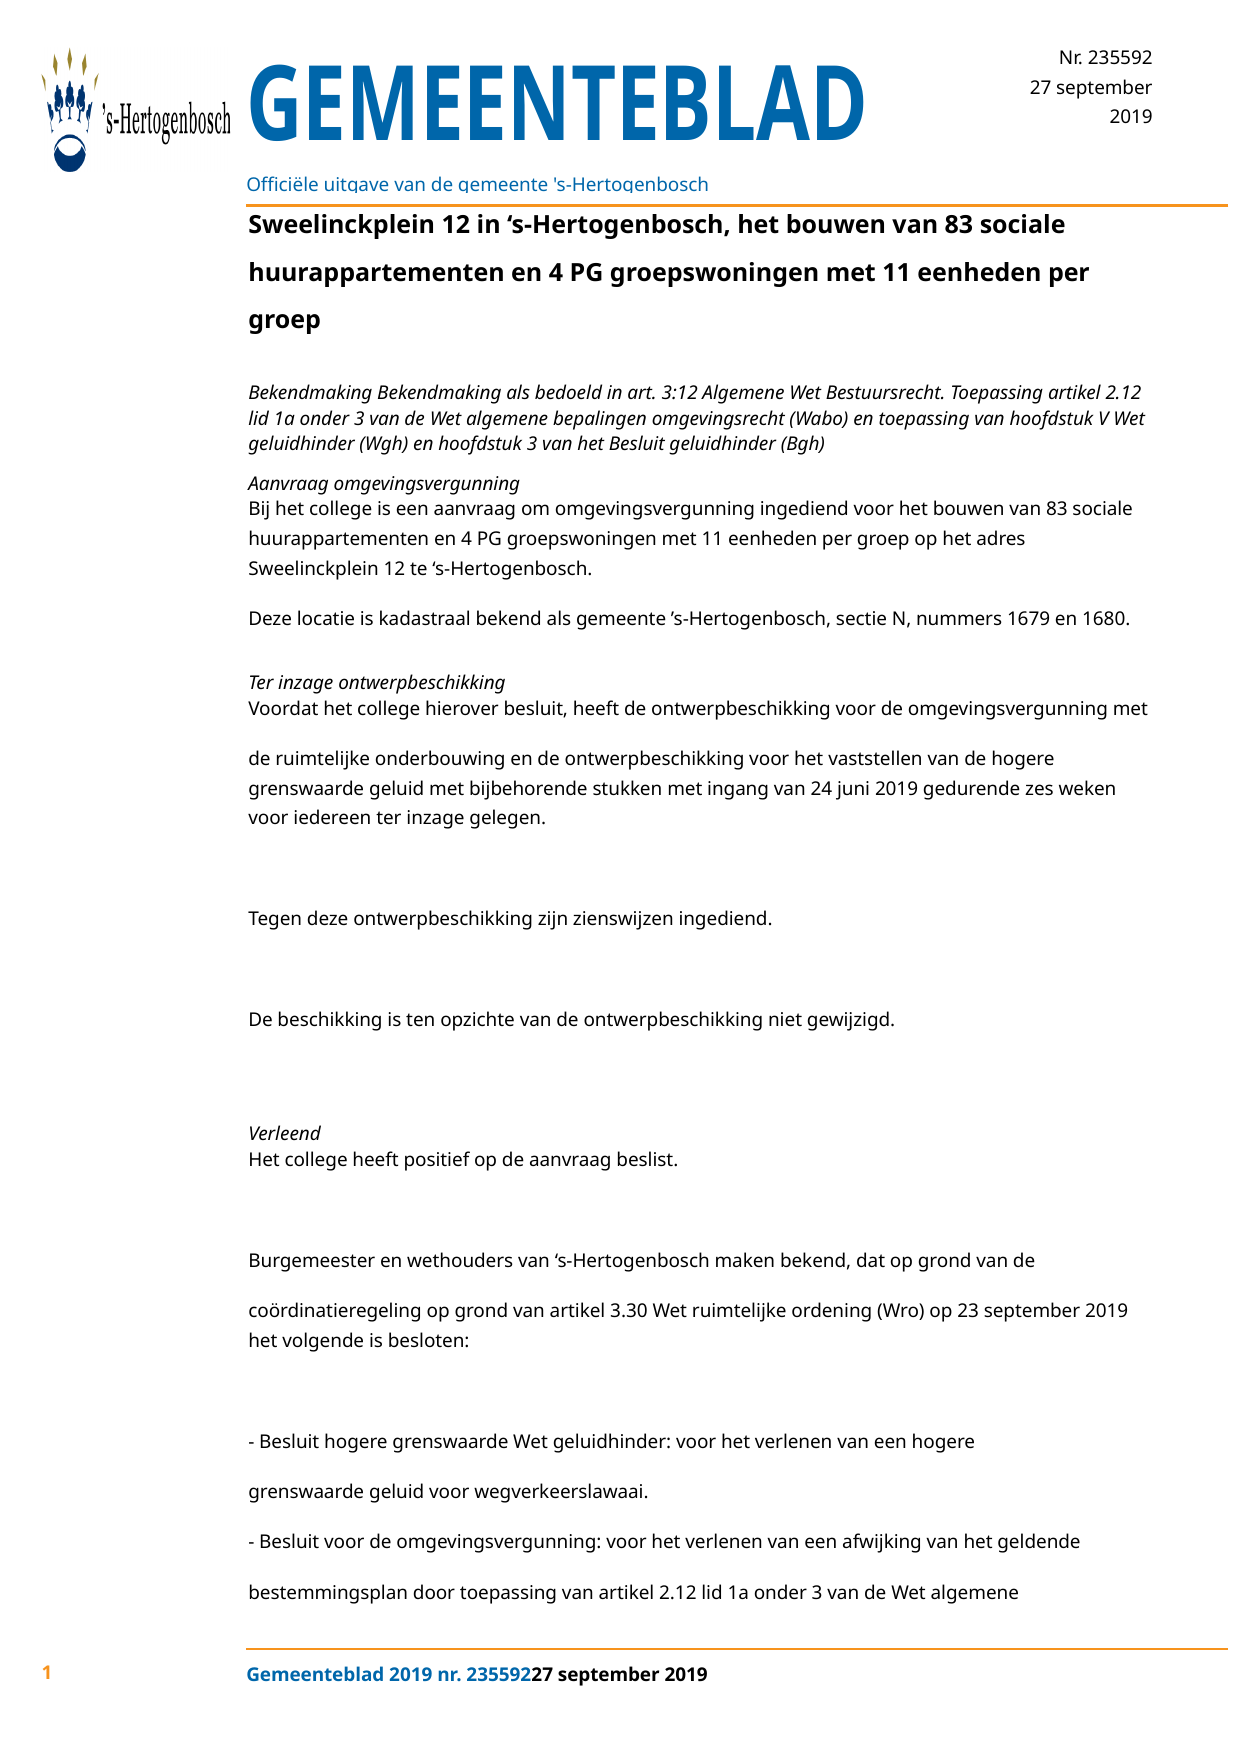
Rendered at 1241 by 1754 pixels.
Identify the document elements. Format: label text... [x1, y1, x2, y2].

text Bekendmaking Bekendmaking als bedoeld in art. 3:12 Algemene Wet Bestuursrecht. Toepassing artikel 2.12 lid 1a onder 3 van de Wet algemene bepalingen omgevingsrecht (Wabo) en toepassing van hoofdstuk V Wet geluidhinder (Wgh) en hoofdstuk 3 van het Besluit geluidhinder (Bgh) [248, 379, 1152, 456]
text Verleend [248, 1120, 1152, 1146]
text Aanvraag omgevingsvergunning [248, 470, 1152, 496]
text coördinatieregeling op grond van artikel 3.30 Wet ruimtelijke ordening (Wro) op 23 september 2019 het volgende is besloten: [248, 1297, 1152, 1353]
text de ruimtelijke onderbouwing en de ontwerpbeschikking voor het vaststellen van de hogere grenswaarde geluid met bijbehorende stukken met ingang van 24 juni 2019 gedurende zes weken voor iedereen ter inzage gelegen. [248, 745, 1152, 830]
text bestemmingsplan door toepassing van artikel 2.12 lid 1a onder 3 van de Wet algemene [248, 1579, 1152, 1605]
text Het college heeft positief op de aanvraag beslist. [248, 1146, 1152, 1172]
text De beschikking is ten opzichte van de ontwerpbeschikking niet gewijzigd. [248, 1006, 1152, 1032]
text Tegen deze ontwerpbeschikking zijn zienswijzen ingediend. [248, 905, 1152, 931]
text grenswaarde geluid voor wegverkeerslawaai. [248, 1478, 1152, 1504]
text Burgemeester en wethouders van ‘s-Hertogenbosch maken bekend, dat op grond van de [248, 1247, 1152, 1273]
text Ter inzage ontwerpbeschikking [248, 669, 1152, 695]
text - Besluit voor de omgevingsvergunning: voor het verlenen van een afwijking van het geldende [248, 1529, 1152, 1554]
text Sweelinckplein 12 in ‘s-Hertogenbosch, het bouwen van 83 sociale huurappartementen en 4 PG groepswoningen met 11 eenheden per groep [248, 207, 1152, 336]
text Voordat het college hierover besluit, heeft de ontwerpbeschikking voor de omgevingsvergunning met [248, 695, 1152, 721]
picture [41, 47, 231, 172]
text Bij het college is een aanvraag om omgevingsvergunning ingediend voor het bouwen van 83 sociale huurappartementen en 4 PG groepswoningen met 11 eenheden per groep op het adres Sweelinckplein 12 te ‘s-Hertogenbosch. [248, 496, 1152, 580]
text Deze locatie is kadastraal bekend als gemeente ’s-Hertogenbosch, sectie N, nummers 1679 en 1680. [248, 605, 1152, 631]
text - Besluit hogere grenswaarde Wet geluidhinder: voor het verlenen van een hogere [248, 1428, 1152, 1453]
